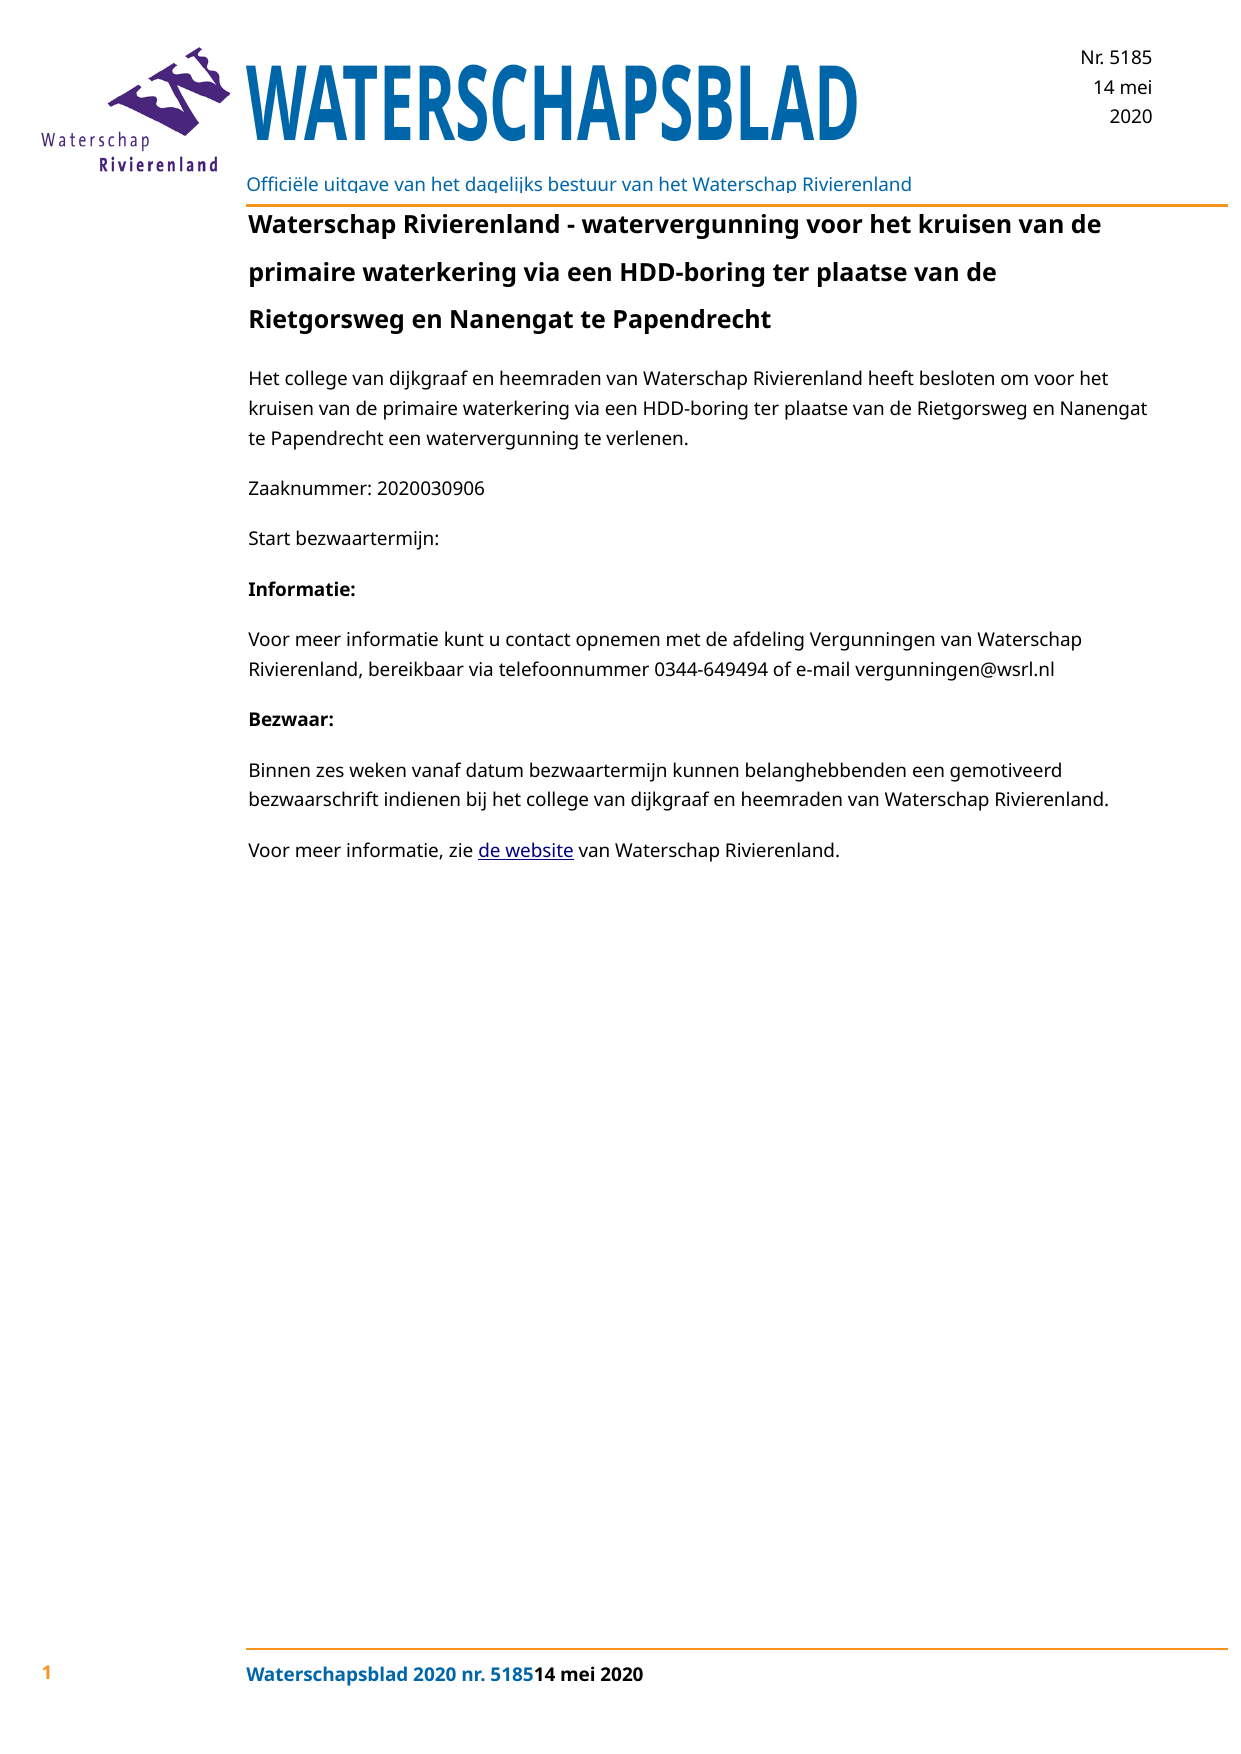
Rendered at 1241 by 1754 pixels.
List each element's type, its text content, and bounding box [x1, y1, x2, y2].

text Binnen zes weken vanaf datum bezwaartermijn kunnen belanghebbenden een gemotiveerd bezwaarschrift indienen bij het college van dijkgraaf en heemraden van Waterschap Rivierenland. [248, 757, 1152, 812]
text Informatie: [248, 576, 1152, 602]
text Het college van dijkgraaf en heemraden van Waterschap Rivierenland heeft besloten om voor het kruisen van de primaire waterkering via een HDD-boring ter plaatse van de Rietgorsweg en Nanengat te Papendrecht een watervergunning te verlenen. [248, 366, 1152, 450]
text Start bezwaartermijn: [248, 526, 1152, 551]
picture [41, 47, 231, 172]
text Bezwaar: [248, 706, 1152, 732]
text Waterschap Rivierenland - watervergunning voor het kruisen van de primaire waterkering via een HDD-boring ter plaatse van de Rietgorsweg en Nanengat te Papendrecht [248, 207, 1152, 336]
text Voor meer informatie kunt u contact opnemen met de afdeling Vergunningen van Waterschap Rivierenland, bereikbaar via telefoonnummer 0344-649494 of e-mail vergunningen@wsrl.nl [248, 626, 1152, 682]
text Zaaknummer: 2020030906 [248, 475, 1152, 501]
text Voor meer informatie, zie de website van Waterschap Rivierenland. [248, 837, 1152, 862]
